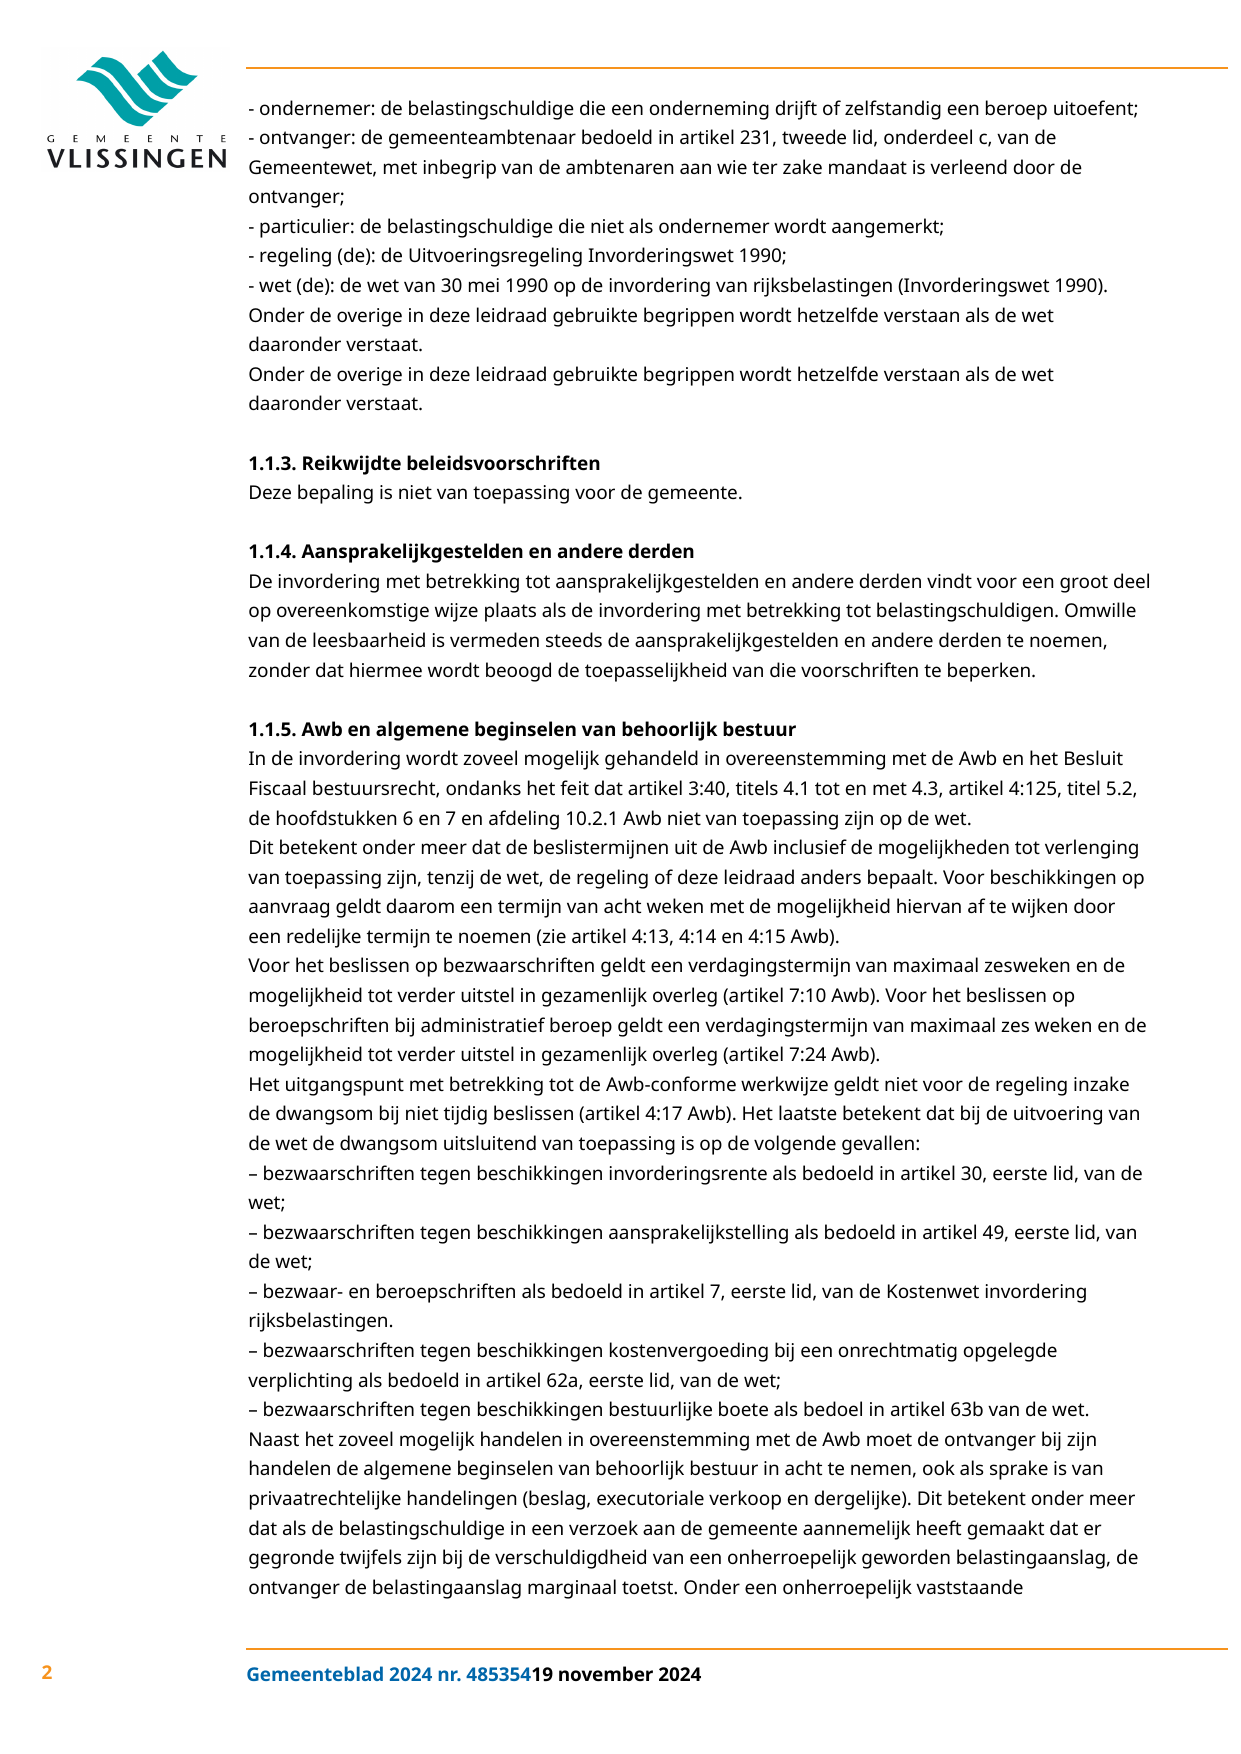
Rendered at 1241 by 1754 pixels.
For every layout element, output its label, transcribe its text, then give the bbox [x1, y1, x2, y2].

text - particulier: de belastingschuldige die niet als ondernemer wordt aangemerkt; [248, 213, 1152, 239]
text – bezwaar- en beroepschriften als bedoeld in artikel 7, eerste lid, van de Kostenwet invordering rijksbelastingen. [248, 1278, 1152, 1333]
text Onder de overige in deze leidraad gebruikte begrippen wordt hetzelfde verstaan als de wet daaronder verstaat. [248, 361, 1152, 416]
text Het uitgangspunt met betrekking tot de Awb-conforme werkwijze geldt niet voor de regeling inzake de dwangsom bij niet tijdig beslissen (artikel 4:17 Awb). Het laatste betekent dat bij de uitvoering van de wet de dwangsom uitsluitend van toepassing is op de volgende gevallen: [248, 1071, 1152, 1156]
picture [41, 47, 231, 172]
text In de invordering wordt zoveel mogelijk gehandeld in overeenstemming met de Awb en het Besluit Fiscaal bestuursrecht, ondanks het feit dat artikel 3:40, titels 4.1 tot en met 4.3, artikel 4:125, titel 5.2, de hoofdstukken 6 en 7 en afdeling 10.2.1 Awb niet van toepassing zijn op de wet. [248, 746, 1152, 831]
text 1.1.4. Aansprakelijkgestelden en andere derden [248, 538, 1152, 564]
text Deze bepaling is niet van toepassing voor de gemeente. [248, 479, 1152, 505]
text – bezwaarschriften tegen beschikkingen aansprakelijkstelling als bedoeld in artikel 49, eerste lid, van de wet; [248, 1219, 1152, 1274]
text - wet (de): de wet van 30 mei 1990 op de invordering van rijksbelastingen (Invorderingswet 1990). [248, 272, 1152, 298]
text Voor het beslissen op bezwaarschriften geldt een verdagingstermijn van maximaal zesweken en de mogelijkheid tot verder uitstel in gezamenlijk overleg (artikel 7:10 Awb). Voor het beslissen op beroepschriften bij administratief beroep geldt een verdagingstermijn van maximaal zes weken en de mogelijkheid tot verder uitstel in gezamenlijk overleg (artikel 7:24 Awb). [248, 953, 1152, 1067]
text Naast het zoveel mogelijk handelen in overeenstemming met de Awb moet de ontvanger bij zijn handelen de algemene beginselen van behoorlijk bestuur in acht te nemen, ook als sprake is van privaatrechtelijke handelingen (beslag, executoriale verkoop en dergelijke). Dit betekent onder meer dat als de belastingschuldige in een verzoek aan de gemeente aannemelijk heeft gemaakt dat er gegronde twijfels zijn bij de verschuldigdheid van een onherroepelijk geworden belastingaanslag, de ontvanger de belastingaanslag marginaal toetst. Onder een onherroepelijk vaststaande [248, 1426, 1152, 1600]
text 1.1.3. Reikwijdte beleidsvoorschriften [248, 450, 1152, 476]
text - regeling (de): de Uitvoeringsregeling Invorderingswet 1990; [248, 243, 1152, 268]
text Onder de overige in deze leidraad gebruikte begrippen wordt hetzelfde verstaan als de wet daaronder verstaat. [248, 302, 1152, 357]
text – bezwaarschriften tegen beschikkingen invorderingsrente als bedoeld in artikel 30, eerste lid, van de wet; [248, 1160, 1152, 1215]
text 1.1.5. Awb en algemene beginselen van behoorlijk bestuur [248, 716, 1152, 742]
text – bezwaarschriften tegen beschikkingen bestuurlijke boete als bedoel in artikel 63b van de wet. [248, 1396, 1152, 1422]
text Dit betekent onder meer dat de beslistermijnen uit de Awb inclusief de mogelijkheden tot verlenging van toepassing zijn, tenzij de wet, de regeling of deze leidraad anders bepaalt. Voor beschikkingen op aanvraag geldt daarom een termijn van acht weken met de mogelijkheid hiervan af te wijken door een redelijke termijn te noemen (zie artikel 4:13, 4:14 en 4:15 Awb). [248, 834, 1152, 949]
text - ontvanger: de gemeenteambtenaar bedoeld in artikel 231, tweede lid, onderdeel c, van de Gemeentewet, met inbegrip van de ambtenaren aan wie ter zake mandaat is verleend door de ontvanger; [248, 124, 1152, 209]
text - ondernemer: de belastingschuldige die een onderneming drijft of zelfstandig een beroep uitoefent; [248, 95, 1152, 121]
text De invordering met betrekking tot aansprakelijkgestelden en andere derden vindt voor een groot deel op overeenkomstige wijze plaats als de invordering met betrekking tot belastingschuldigen. Omwille van de leesbaarheid is vermeden steeds de aansprakelijkgestelden en andere derden te noemen, zonder dat hiermee wordt beoogd de toepasselijkheid van die voorschriften te beperken. [248, 568, 1152, 683]
text – bezwaarschriften tegen beschikkingen kostenvergoeding bij een onrechtmatig opgelegde verplichting als bedoeld in artikel 62a, eerste lid, van de wet; [248, 1337, 1152, 1393]
